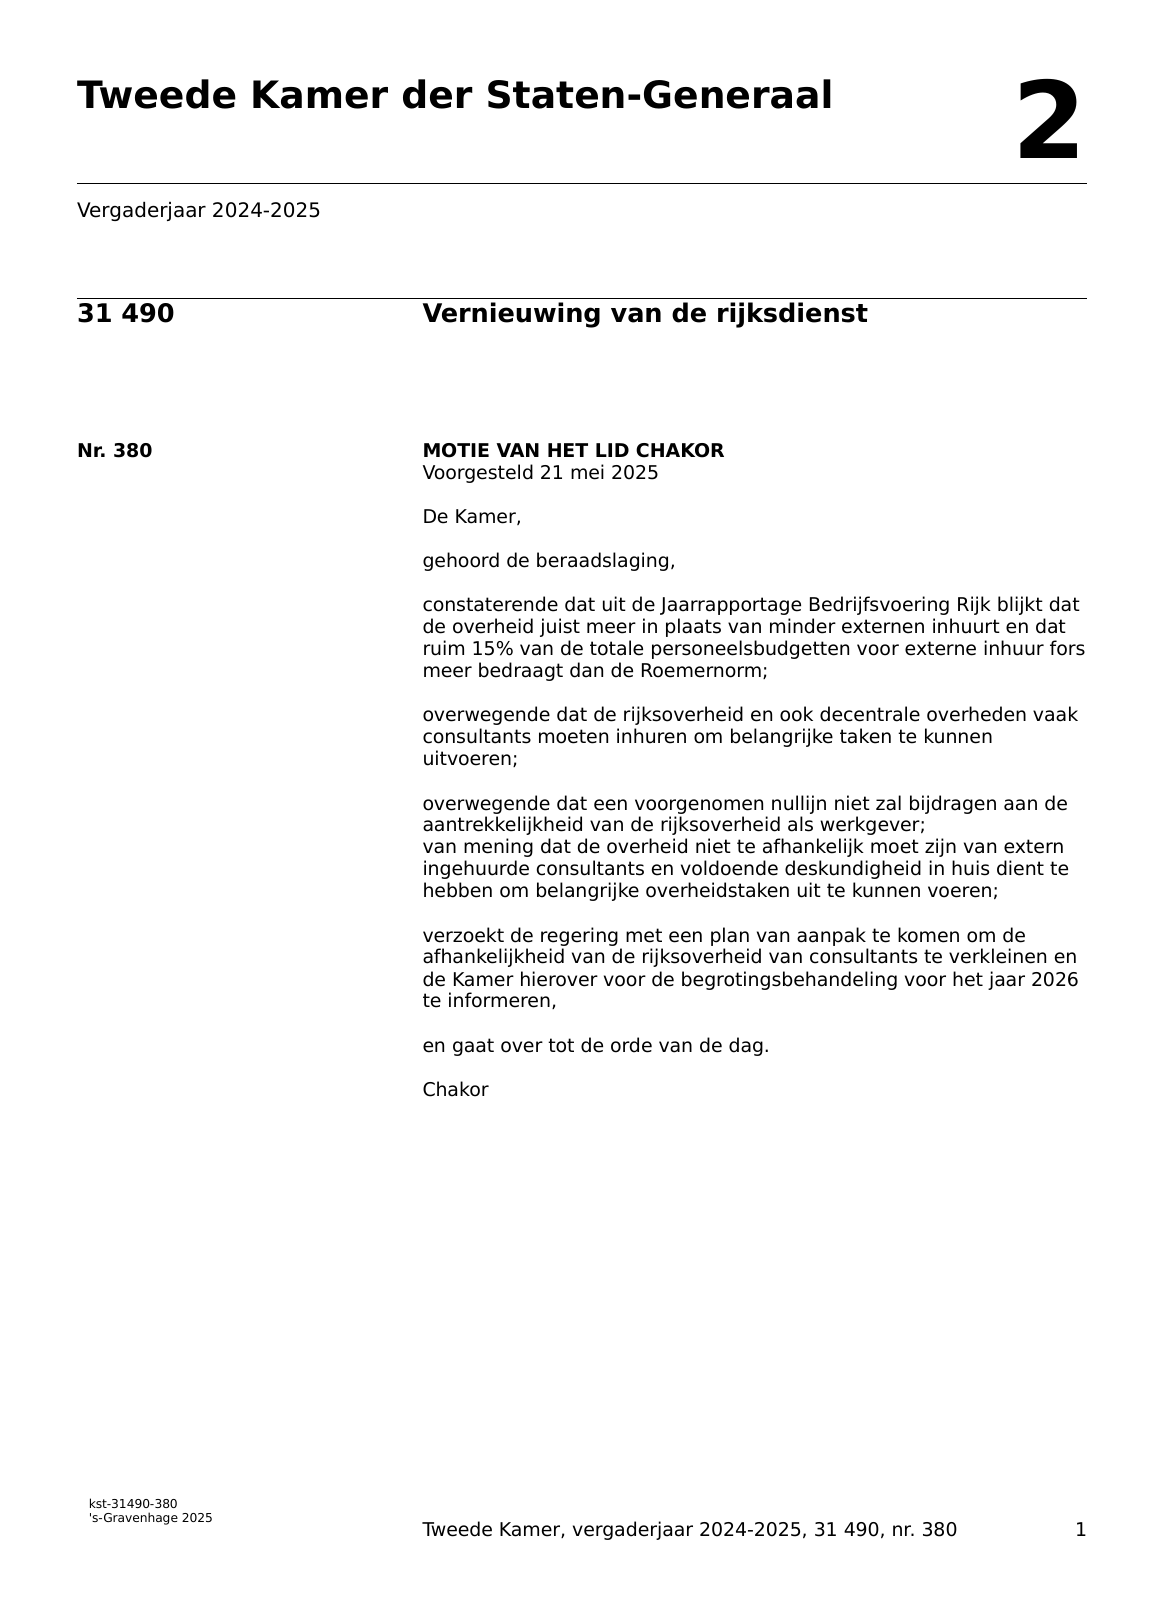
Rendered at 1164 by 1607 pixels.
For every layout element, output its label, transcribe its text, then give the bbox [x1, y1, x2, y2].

subtitle Nr. 380 MOTIE VAN HET LID CHAKOR [77, 440, 1087, 462]
text overwegende dat de rijksoverheid en ook decentrale overheden vaak consultants moeten inhuren om belangrijke taken te kunnen uitvoeren; [422, 704, 1087, 770]
text 's-Gravenhage 2025 [88, 1511, 323, 1525]
text De Kamer, [422, 506, 1087, 528]
table_header Tweede Kamer der Staten-Generaal [77, 59, 886, 183]
text Voorgesteld 21 mei 2025 [422, 462, 1087, 484]
text en gaat over tot de orde van de dag. [422, 1034, 1087, 1057]
text verzoekt de regering met een plan van aanpak te komen om de afhankelijkheid van de rijksoverheid van consultants te verkleinen en de Kamer hierover voor de begrotingsbehandeling voor het jaar 2026 te informeren, [422, 924, 1087, 1012]
text overwegende dat een voorgenomen nullijn niet zal bijdragen aan de aantrekkelijkheid van de rijksoverheid als werkgever; [422, 792, 1087, 836]
subtitle 31 490 Vernieuwing van de rijksdienst [77, 299, 1087, 329]
text gehoord de beraadslaging, [422, 550, 1087, 572]
text constaterende dat uit de Jaarrapportage Bedrijfsvoering Rijk blijkt dat de overheid juist meer in plaats van minder externen inhuurt en dat ruim 15% van de totale personeelsbudgetten voor externe inhuur fors meer bedraagt dan de Roemernorm; [422, 594, 1087, 682]
text kst-31490-380 [88, 1497, 323, 1511]
text Chakor [422, 1079, 1087, 1101]
table_header 2 [886, 59, 1087, 183]
table_cell Vergaderjaar 2024-2025 [77, 184, 1087, 298]
text van mening dat de overheid niet te afhankelijk moet zijn van extern ingehuurde consultants en voldoende deskundigheid in huis dient te hebben om belangrijke overheidstaken uit te kunnen voeren; [422, 836, 1087, 902]
